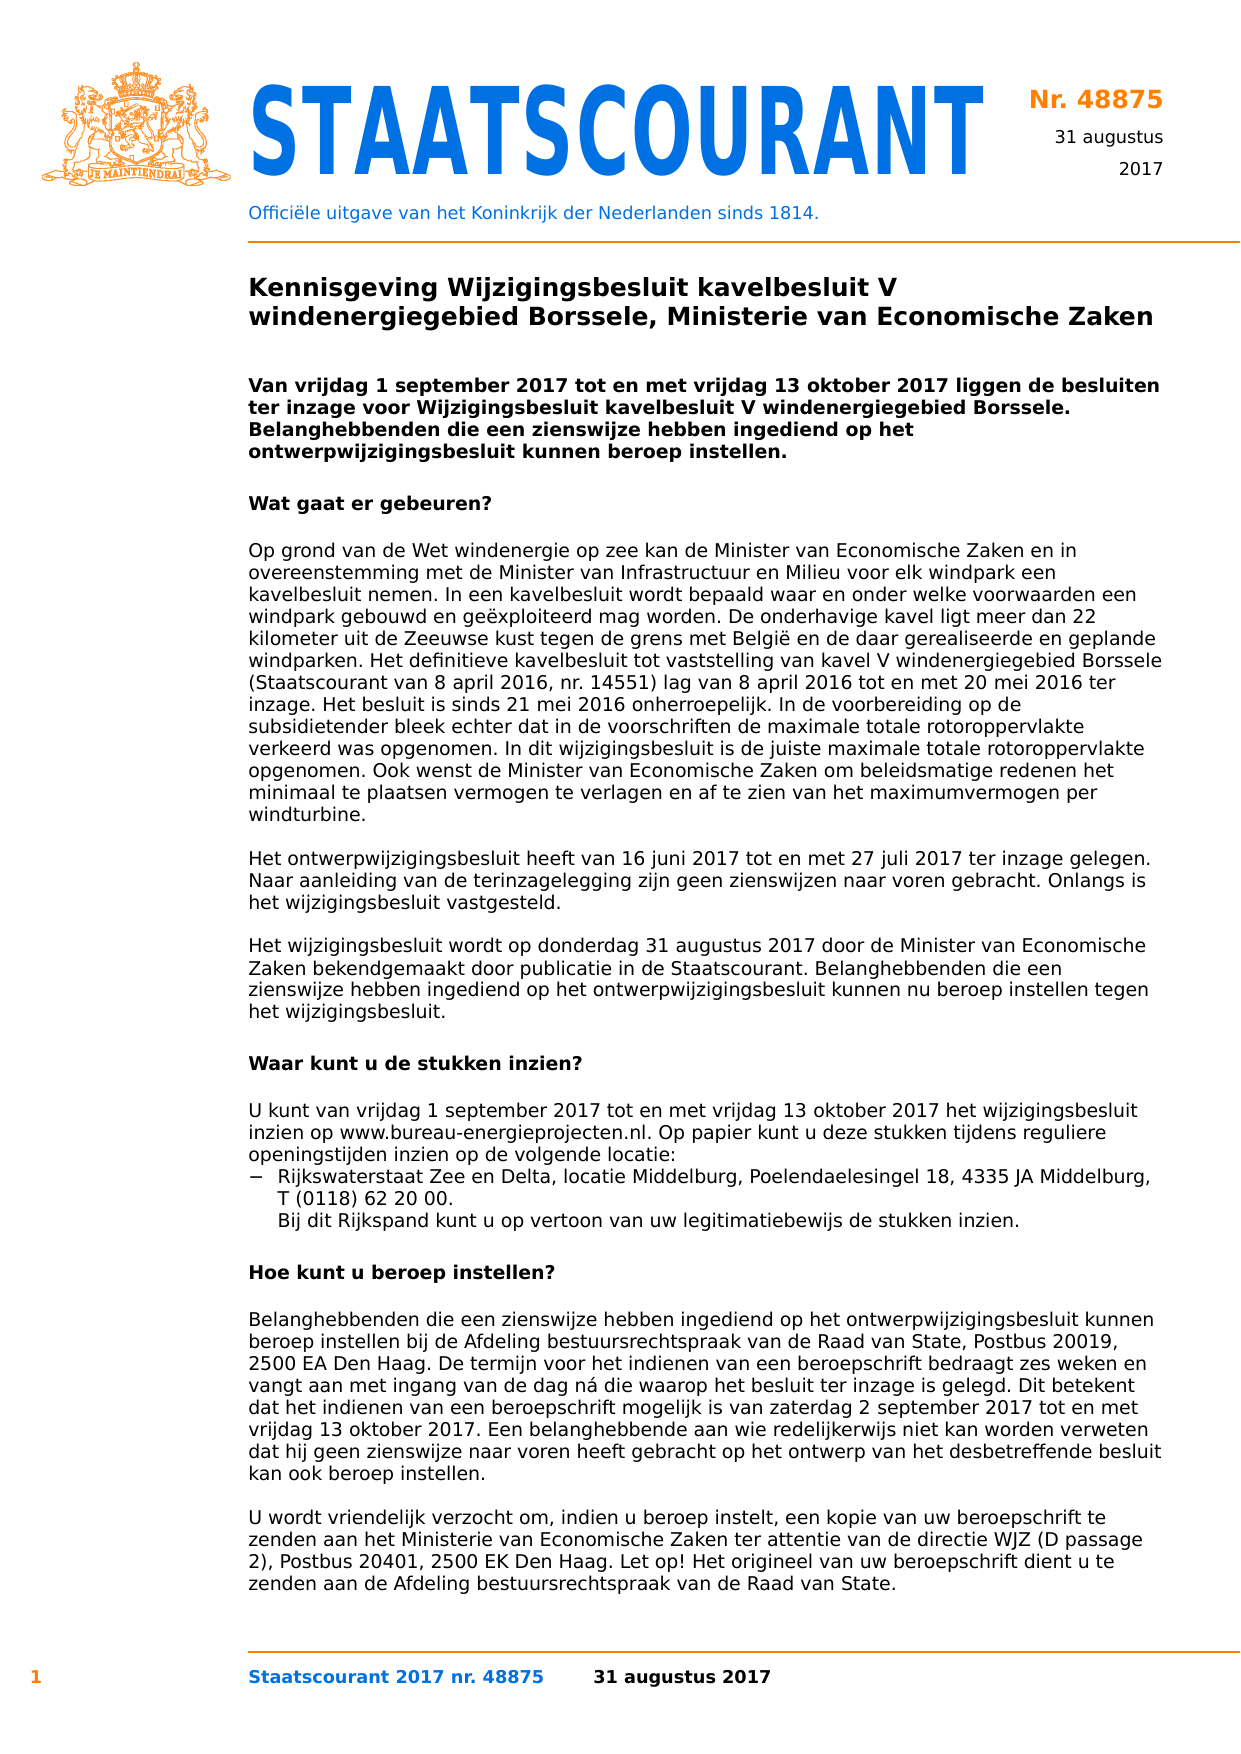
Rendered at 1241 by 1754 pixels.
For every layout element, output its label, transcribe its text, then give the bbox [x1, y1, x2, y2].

table_cell 2017 [998, 153, 1240, 203]
subtitle Waar kunt u de stukken inzien? [248, 1053, 1163, 1075]
table_header [25, 62, 248, 241]
text Het wijzigingsbesluit wordt op donderdag 31 augustus 2017 door de Minister van Economische Zaken bekendgemaakt door publicatie in de Staatscourant. Belanghebbenden die een zienswijze hebben ingediend op het ontwerpwijzigingsbesluit kunnen nu beroep instellen tegen het wijzigingsbesluit. [248, 935, 1163, 1023]
table_cell 31 augustus [998, 121, 1240, 153]
picture [41, 62, 231, 186]
text U kunt van vrijdag 1 september 2017 tot en met vrijdag 13 oktober 2017 het wijzigingsbesluit inzien op www.bureau-energieprojecten.nl. Op papier kunt u deze stukken tijdens reguliere openingstijden inzien op de volgende locatie: [248, 1100, 1163, 1166]
text Van vrijdag 1 september 2017 tot en met vrijdag 13 oktober 2017 liggen de besluiten ter inzage voor Wijzigingsbesluit kavelbesluit V windenergiegebied Borssele. Belanghebbenden die een zienswijze hebben ingediend op het ontwerpwijzigingsbesluit kunnen beroep instellen. [248, 375, 1163, 463]
text Het ontwerpwijzigingsbesluit heeft van 16 juni 2017 tot en met 27 juli 2017 ter inzage gelegen. Naar aanleiding van de terinzagelegging zijn geen zienswijzen naar voren gebracht. Onlangs is het wijzigingsbesluit vastgesteld. [248, 848, 1163, 913]
table_header Nr. 48875 [998, 62, 1240, 121]
table_cell Officiële uitgave van het Koninkrijk der Nederlanden sinds 1814. [248, 203, 1240, 241]
text − Rijkswaterstaat Zee en Delta, locatie Middelburg, Poelendaelesingel 18, 4335 JA Middelburg, T (0118) 62 20 00. [248, 1166, 1163, 1210]
text Op grond van de Wet windenergie op zee kan de Minister van Economische Zaken en in overeenstemming met de Minister van Infrastructuur en Milieu voor elk windpark een kavelbesluit nemen. In een kavelbesluit wordt bepaald waar en onder welke voorwaarden een windpark gebouwd en geëxploiteerd mag worden. De onderhavige kavel ligt meer dan 22 kilometer uit de Zeeuwse kust tegen de grens met België en de daar gerealiseerde en geplande windparken. Het definitieve kavelbesluit tot vaststelling van kavel V windenergiegebied Borssele (Staatscourant van 8 april 2016, nr. 14551) lag van 8 april 2016 tot en met 20 mei 2016 ter inzage. Het besluit is sinds 21 mei 2016 onherroepelijk. In de voorbereiding op de subsidietender bleek echter dat in de voorschriften de maximale totale rotoroppervlakte verkeerd was opgenomen. In dit wijzigingsbesluit is de juiste maximale totale rotoroppervlakte opgenomen. Ook wenst de Minister van Economische Zaken om beleidsmatige redenen het minimaal te plaatsen vermogen te verlagen en af te zien van het maximumvermogen per windturbine. [248, 540, 1163, 826]
subtitle Kennisgeving Wijzigingsbesluit kavelbesluit V windenergiegebied Borssele, Ministerie van Economische Zaken [248, 273, 1163, 331]
text U wordt vriendelijk verzocht om, indien u beroep instelt, een kopie van uw beroepschrift te zenden aan het Ministerie van Economische Zaken ter attentie van de directie WJZ (D passage 2), Postbus 20401, 2500 EK Den Haag. Let op! Het origineel van uw beroepschrift dient u te zenden aan de Afdeling bestuursrechtspraak van de Raad van State. [248, 1507, 1163, 1595]
subtitle Wat gaat er gebeuren? [248, 493, 1163, 515]
text Belanghebbenden die een zienswijze hebben ingediend op het ontwerpwijzigingsbesluit kunnen beroep instellen bij de Afdeling bestuursrechtspraak van de Raad van State, Postbus 20019, 2500 EA Den Haag. De termijn voor het indienen van een beroepschrift bedraagt zes weken en vangt aan met ingang van de dag ná die waarop het besluit ter inzage is gelegd. Dit betekent dat het indienen van een beroepschrift mogelijk is van zaterdag 2 september 2017 tot en met vrijdag 13 oktober 2017. Een belanghebbende aan wie redelijkerwijs niet kan worden verweten dat hij geen zienswijze naar voren heeft gebracht op het ontwerp van het desbetreffende besluit kan ook beroep instellen. [248, 1309, 1163, 1485]
table_header STAATSCOURANT [248, 62, 998, 203]
subtitle Hoe kunt u beroep instellen? [248, 1262, 1163, 1284]
text Bij dit Rijkspand kunt u op vertoon van uw legitimatiebewijs de stukken inzien. [277, 1210, 1163, 1232]
